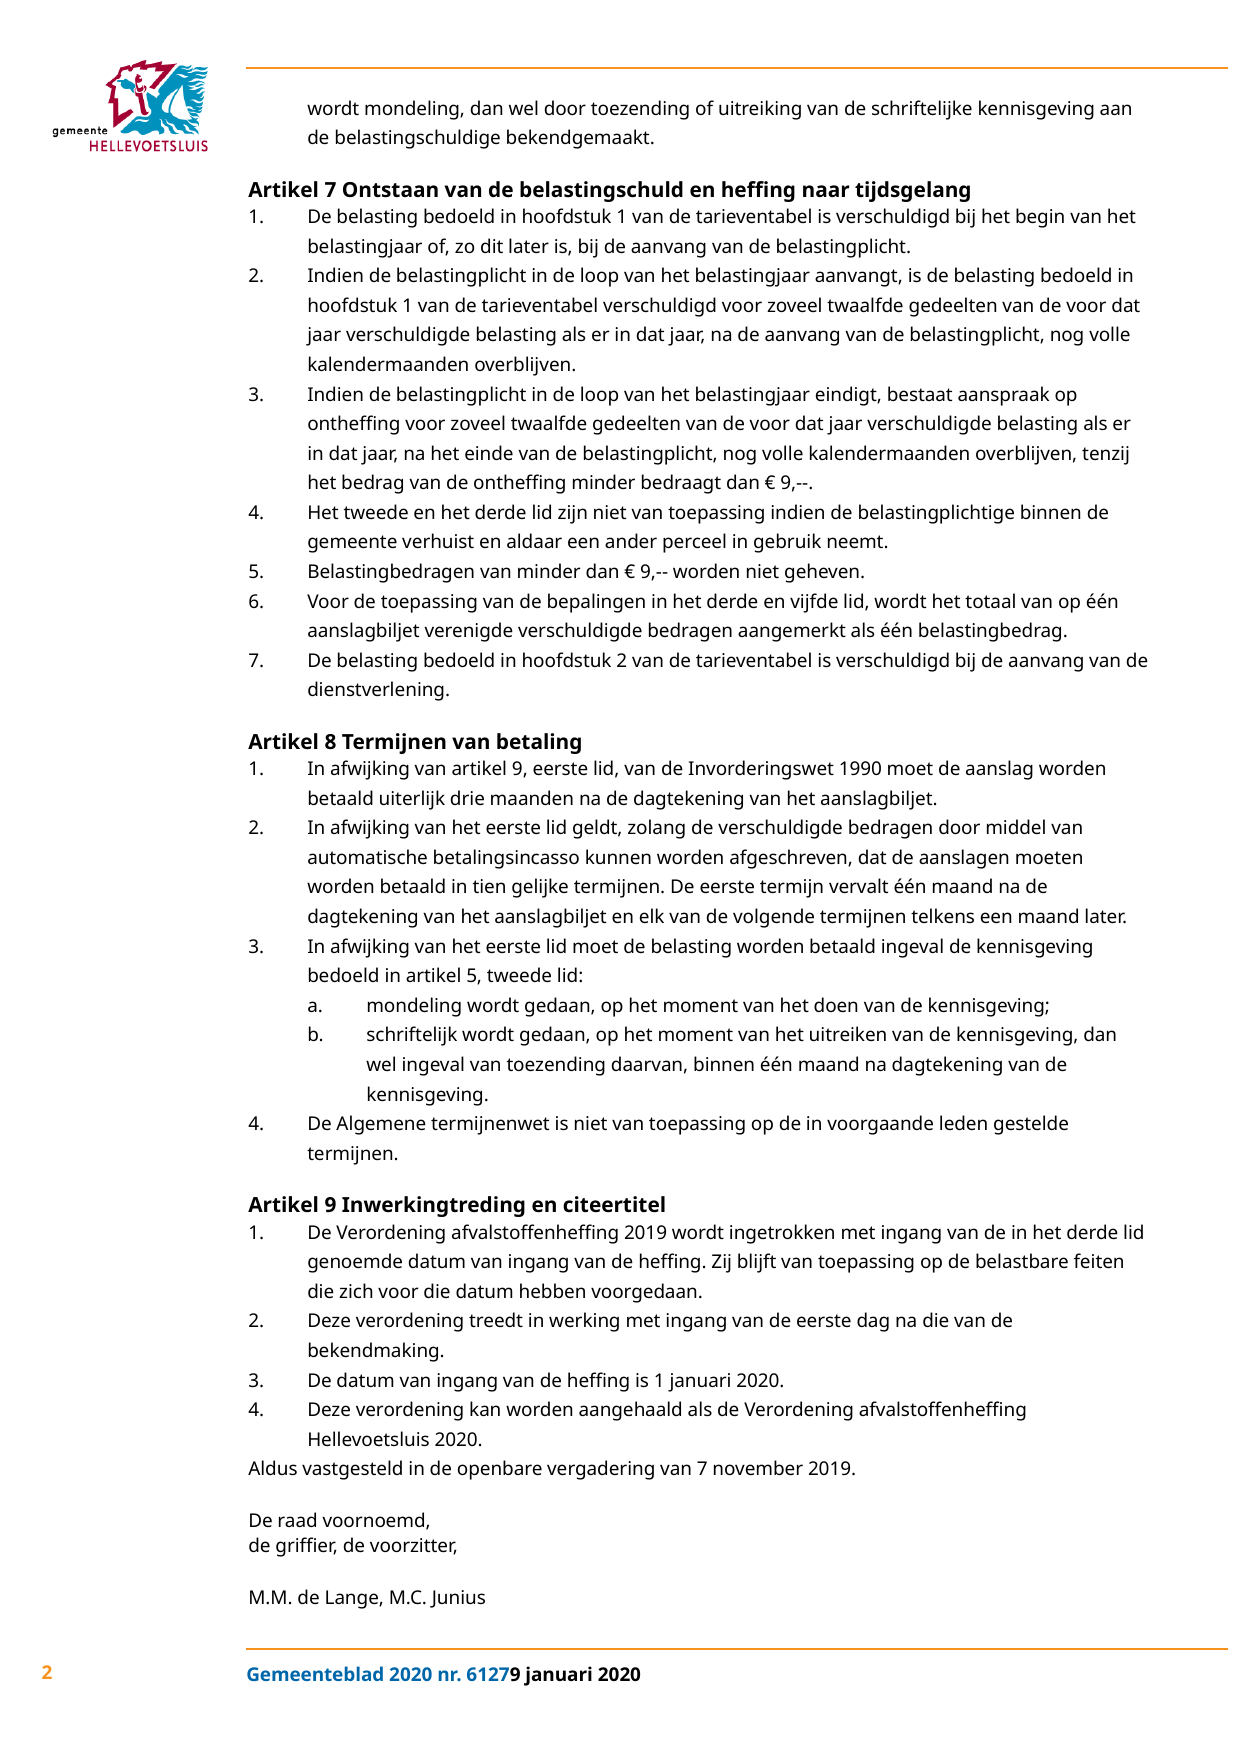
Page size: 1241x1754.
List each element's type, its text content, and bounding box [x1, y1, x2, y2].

list De Verordening afvalstoffenheffing 2019 wordt ingetrokken met ingang van de in het derde lid genoemde datum van ingang van de heffing. Zij blijft van toepassing op de belastbare feiten die zich voor die datum hebben voorgedaan. [248, 1219, 1152, 1304]
list Indien de belastingplicht in de loop van het belastingjaar aanvangt, is de belasting bedoeld in hoofdstuk 1 van de tarieventabel verschuldigd voor zoveel twaalfde gedeelten van de voor dat jaar verschuldigde belasting als er in dat jaar, na de aanvang van de belastingplicht, nog volle kalendermaanden overblijven. [248, 262, 1152, 377]
list mondeling wordt gedaan, op het moment van het doen van de kennisgeving; [307, 992, 1152, 1018]
text Artikel 8 Termijnen van betaling [248, 727, 1152, 755]
list De Algemene termijnenwet is niet van toepassing op de in voorgaande leden gestelde termijnen. [248, 1110, 1152, 1166]
list Indien de belastingplicht in de loop van het belastingjaar eindigt, bestaat aanspraak op ontheffing voor zoveel twaalfde gedeelten van de voor dat jaar verschuldigde belasting als er in dat jaar, na het einde van de belastingplicht, nog volle kalendermaanden overblijven, tenzij het bedrag van de ontheffing minder bedraagt dan € 9,--. [248, 381, 1152, 495]
text de griffier, de voorzitter, [248, 1533, 1152, 1558]
list schriftelijk wordt gedaan, op het moment van het uitreiken van de kennisgeving, dan wel ingeval van toezending daarvan, binnen één maand na dagtekening van de kennisgeving. [307, 1022, 1152, 1107]
text De raad voornoemd, [248, 1507, 1152, 1533]
list De belasting bedoeld in hoofdstuk 1 van de tarieventabel is verschuldigd bij het begin van het belastingjaar of, zo dit later is, bij de aanvang van de belastingplicht. [248, 203, 1152, 258]
list wordt mondeling, dan wel door toezending of uitreiking van de schriftelijke kennisgeving aan de belastingschuldige bekendgemaakt. [248, 95, 1152, 150]
text Artikel 9 Inwerkingtreding en citeertitel [248, 1190, 1152, 1219]
list Voor de toepassing van de bepalingen in het derde en vijfde lid, wordt het totaal van op één aanslagbiljet verenigde verschuldigde bedragen aangemerkt als één belastingbedrag. [248, 588, 1152, 643]
list Deze verordening kan worden aangehaald als de Verordening afvalstoffenheffing Hellevoetsluis 2020. [248, 1396, 1152, 1452]
list De datum van ingang van de heffing is 1 januari 2020. [248, 1367, 1152, 1392]
list In afwijking van artikel 9, eerste lid, van de Invorderingswet 1990 moet de aanslag worden betaald uiterlijk drie maanden na de dagtekening van het aanslagbiljet. [248, 755, 1152, 811]
list In afwijking van het eerste lid moet de belasting worden betaald ingeval de kennisgeving bedoeld in artikel 5, tweede lid: [248, 933, 1152, 988]
list De belasting bedoeld in hoofdstuk 2 van de tarieventabel is verschuldigd bij de aanvang van de dienstverlening. [248, 647, 1152, 702]
list Deze verordening treedt in werking met ingang van de eerste dag na die van de bekendmaking. [248, 1308, 1152, 1363]
text Aldus vastgesteld in de openbare vergadering van 7 november 2019. [248, 1456, 1152, 1481]
list Belastingbedragen van minder dan € 9,-- worden niet geheven. [248, 558, 1152, 584]
text M.M. de Lange, M.C. Junius [248, 1584, 1152, 1610]
text Artikel 7 Ontstaan van de belastingschuld en heffing naar tijdsgelang [248, 175, 1152, 203]
picture [41, 47, 231, 172]
list Het tweede en het derde lid zijn niet van toepassing indien de belastingplichtige binnen de gemeente verhuist en aldaar een ander perceel in gebruik neemt. [248, 499, 1152, 554]
list In afwijking van het eerste lid geldt, zolang de verschuldigde bedragen door middel van automatische betalingsincasso kunnen worden afgeschreven, dat de aanslagen moeten worden betaald in tien gelijke termijnen. De eerste termijn vervalt één maand na de dagtekening van het aanslagbiljet en elk van de volgende termijnen telkens een maand later. [248, 814, 1152, 929]
